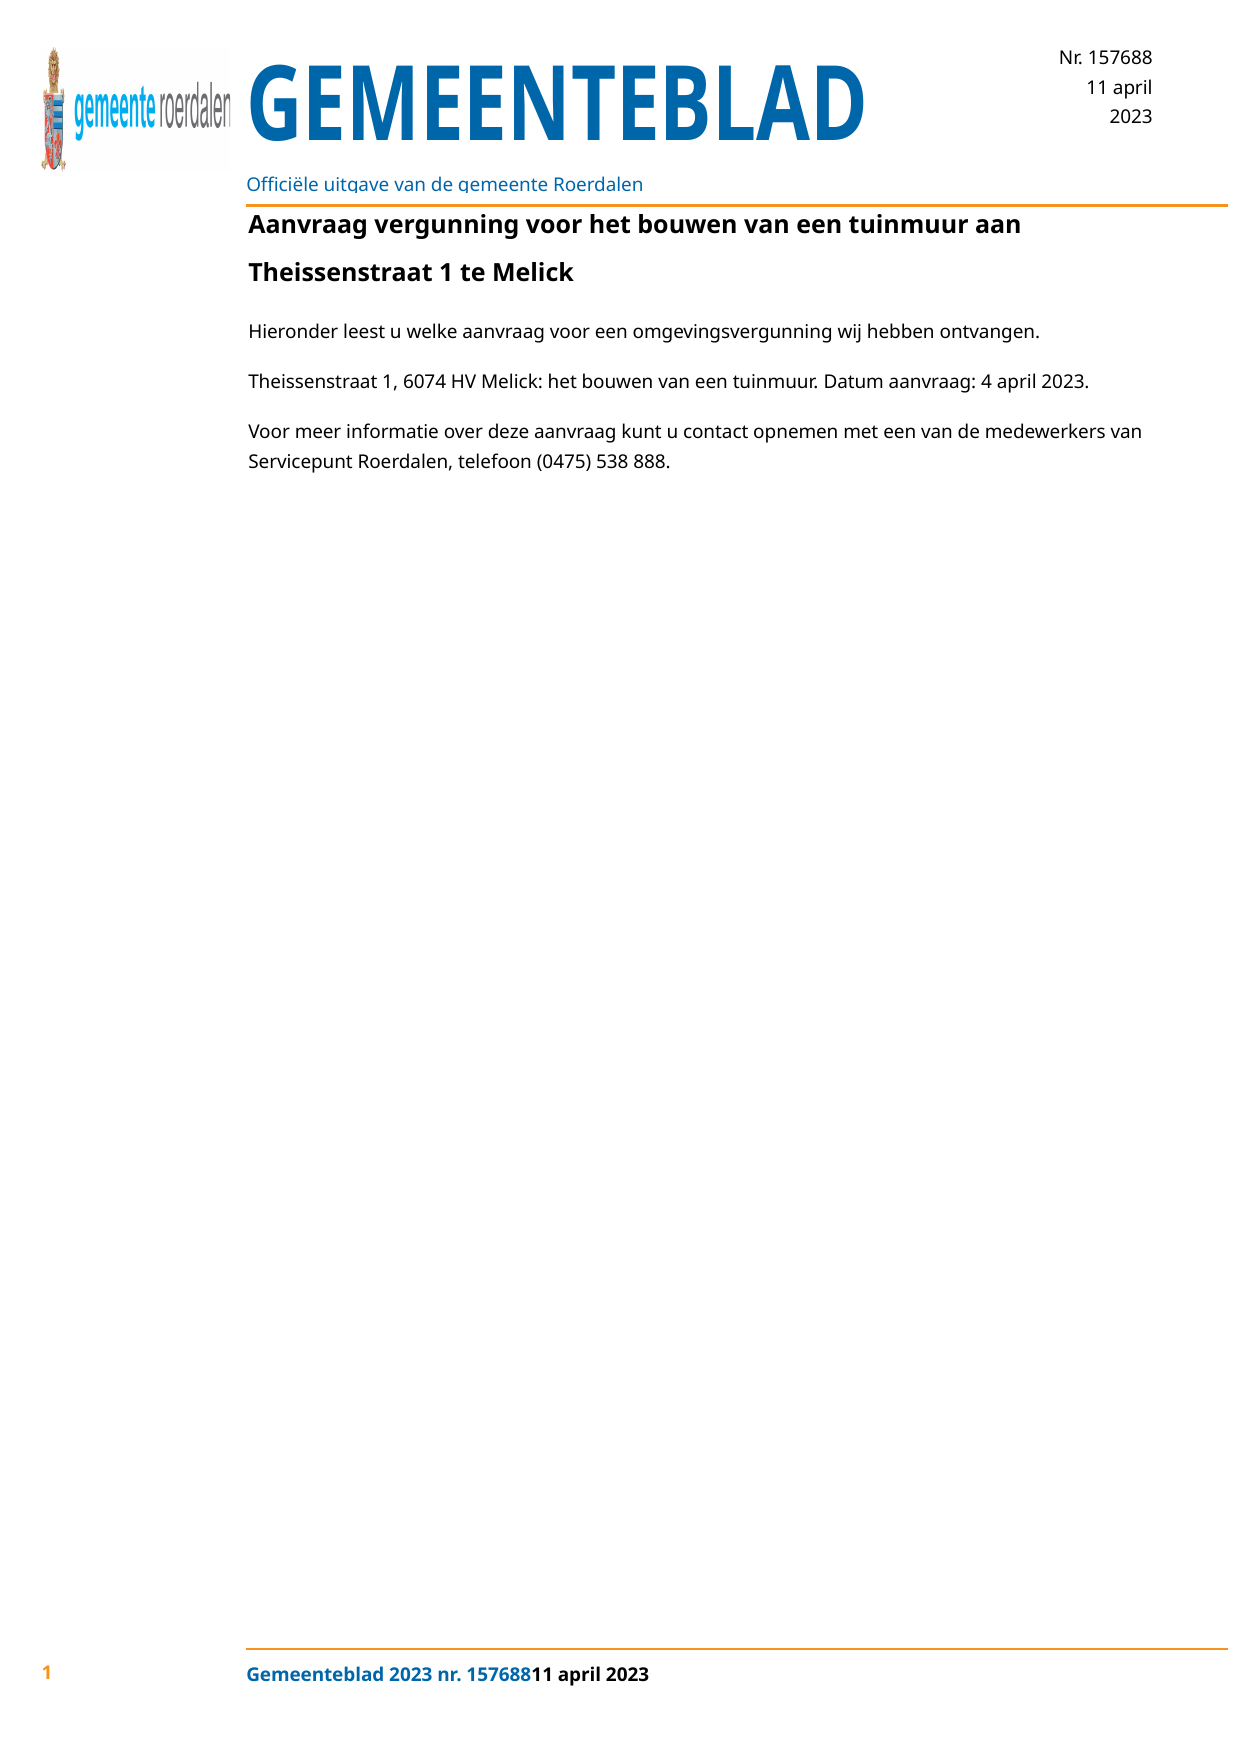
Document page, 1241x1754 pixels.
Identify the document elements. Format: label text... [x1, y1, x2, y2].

text Voor meer informatie over deze aanvraag kunt u contact opnemen met een van de medewerkers van Servicepunt Roerdalen, telefoon (0475) 538 888. [248, 419, 1152, 474]
text Hieronder leest u welke aanvraag voor een omgevingsvergunning wij hebben ontvangen. [248, 318, 1152, 344]
text Theissenstraat 1, 6074 HV Melick: het bouwen van een tuinmuur. Datum aanvraag: 4 april 2023. [248, 368, 1152, 394]
text Aanvraag vergunning voor het bouwen van een tuinmuur aan Theissenstraat 1 te Melick [248, 207, 1152, 288]
picture [41, 47, 231, 172]
